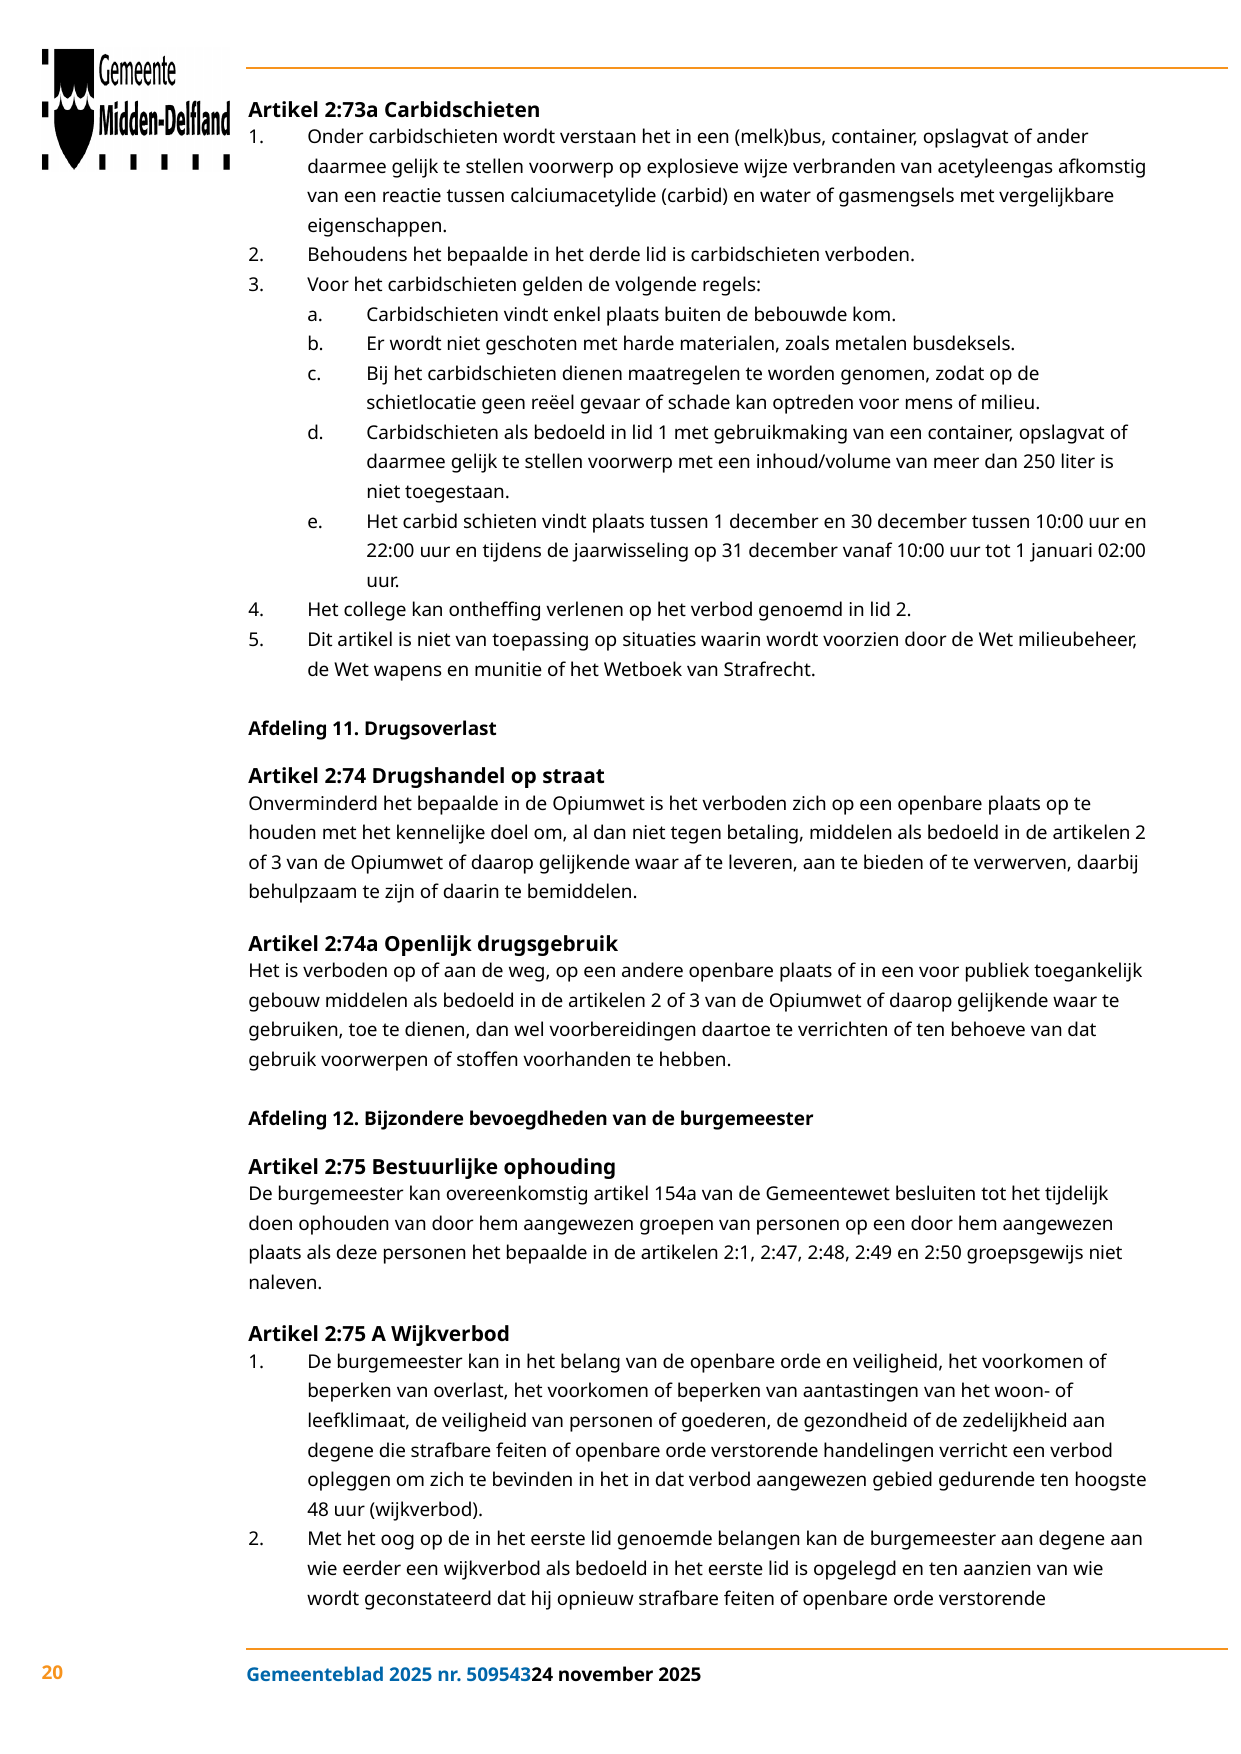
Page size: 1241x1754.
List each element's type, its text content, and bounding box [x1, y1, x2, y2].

text Afdeling 11. Drugsoverlast [248, 715, 1152, 741]
list Het college kan ontheffing verlenen op het verbod genoemd in lid 2. [248, 597, 1152, 622]
text Artikel 2:74a Openlijk drugsgebruik [248, 929, 1152, 957]
picture [41, 47, 231, 172]
text Artikel 2:74 Drugshandel op straat [248, 761, 1152, 790]
list Carbidschieten vindt enkel plaats buiten de bebouwde kom. [307, 301, 1152, 326]
list Het carbid schieten vindt plaats tussen 1 december en 30 december tussen 10:00 uur en 22:00 uur en tijdens de jaarwisseling op 31 december vanaf 10:00 uur tot 1 januari 02:00 uur. [307, 508, 1152, 593]
list Bij het carbidschieten dienen maatregelen te worden genomen, zodat op de schietlocatie geen reëel gevaar of schade kan optreden voor mens of milieu. [307, 360, 1152, 415]
list Voor het carbidschieten gelden de volgende regels: [248, 271, 1152, 297]
list Met het oog op de in het eerste lid genoemde belangen kan de burgemeester aan degene aan wie eerder een wijkverbod als bedoeld in het eerste lid is opgelegd en ten aanzien van wie wordt geconstateerd dat hij opnieuw strafbare feiten of openbare orde verstorende [248, 1526, 1152, 1610]
list Er wordt niet geschoten met harde materialen, zoals metalen busdeksels. [307, 330, 1152, 356]
text Artikel 2:73a Carbidschieten [248, 95, 1152, 123]
text Artikel 2:75 Bestuurlijke ophouding [248, 1152, 1152, 1180]
list Onder carbidschieten wordt verstaan het in een (melk)bus, container, opslagvat of ander daarmee gelijk te stellen voorwerp op explosieve wijze verbranden van acetyleengas afkomstig van een reactie tussen calciumacetylide (carbid) en water of gasmengsels met vergelijkbare eigenschappen. [248, 123, 1152, 238]
list Carbidschieten als bedoeld in lid 1 met gebruikmaking van een container, opslagvat of daarmee gelijk te stellen voorwerp met een inhoud/volume van meer dan 250 liter is niet toegestaan. [307, 419, 1152, 504]
list Behoudens het bepaalde in het derde lid is carbidschieten verboden. [248, 242, 1152, 267]
text Afdeling 12. Bijzondere bevoegdheden van de burgemeester [248, 1105, 1152, 1131]
list Dit artikel is niet van toepassing op situaties waarin wordt voorzien door de Wet milieubeheer, de Wet wapens en munitie of het Wetboek van Strafrecht. [248, 626, 1152, 681]
text Het is verboden op of aan de weg, op een andere openbare plaats of in een voor publiek toegankelijk gebouw middelen als bedoeld in de artikelen 2 of 3 van de Opiumwet of daarop gelijkende waar te gebruiken, toe te dienen, dan wel voorbereidingen daartoe te verrichten of ten behoeve van dat gebruik voorwerpen of stoffen voorhanden te hebben. [248, 957, 1152, 1072]
text De burgemeester kan overeenkomstig artikel 154a van de Gemeentewet besluiten tot het tijdelijk doen ophouden van door hem aangewezen groepen van personen op een door hem aangewezen plaats als deze personen het bepaalde in de artikelen 2:1, 2:47, 2:48, 2:49 en 2:50 groepsgewijs niet naleven. [248, 1180, 1152, 1295]
text Onverminderd het bepaalde in de Opiumwet is het verboden zich op een openbare plaats op te houden met het kennelijke doel om, al dan niet tegen betaling, middelen als bedoeld in de artikelen 2 of 3 van de Opiumwet of daarop gelijkende waar af te leveren, aan te bieden of te verwerven, daarbij behulpzaam te zijn of daarin te bemiddelen. [248, 790, 1152, 904]
text Artikel 2:75 A Wijkverbod [248, 1319, 1152, 1348]
list De burgemeester kan in het belang van de openbare orde en veiligheid, het voorkomen of beperken van overlast, het voorkomen of beperken van aantastingen van het woon- of leefklimaat, de veiligheid van personen of goederen, de gezondheid of de zedelijkheid aan degene die strafbare feiten of openbare orde verstorende handelingen verricht een verbod opleggen om zich te bevinden in het in dat verbod aangewezen gebied gedurende ten hoogste 48 uur (wijkverbod). [248, 1348, 1152, 1522]
